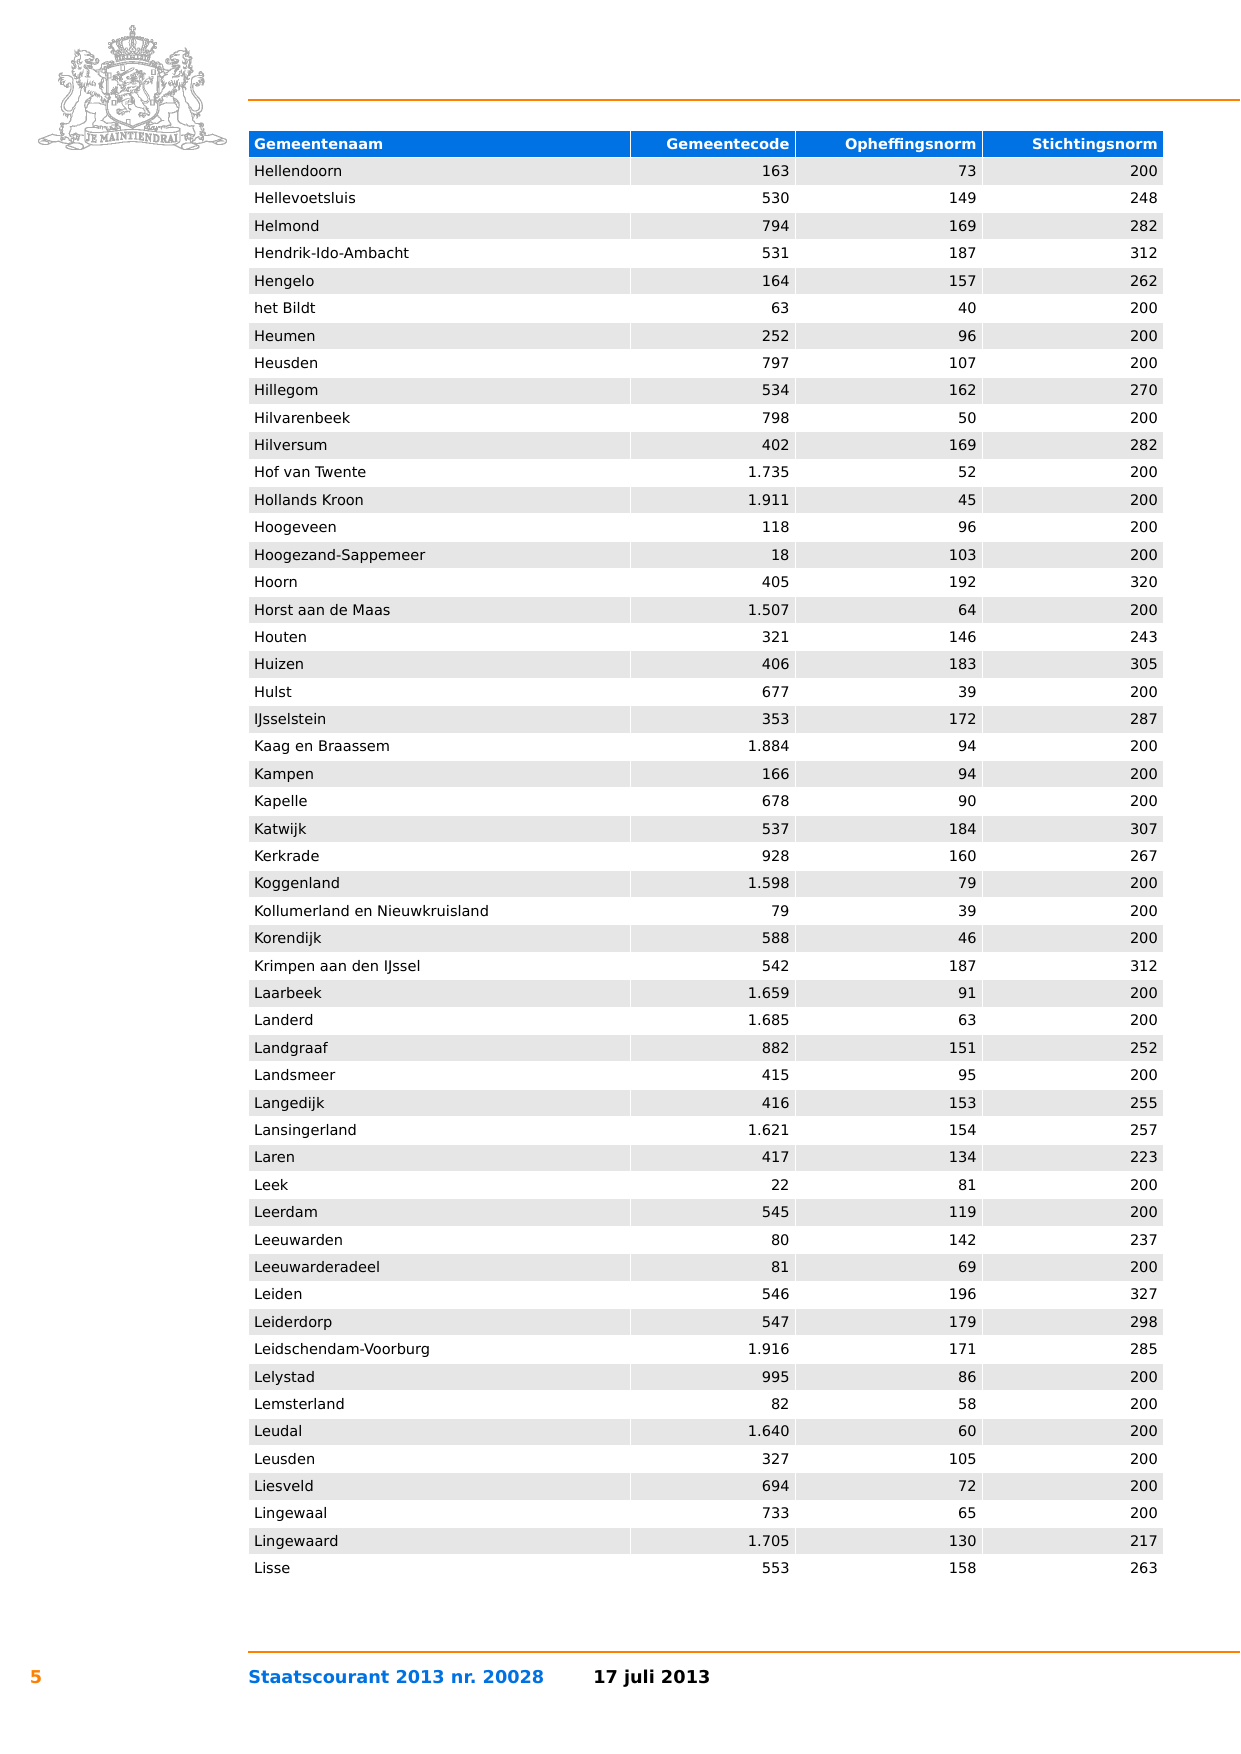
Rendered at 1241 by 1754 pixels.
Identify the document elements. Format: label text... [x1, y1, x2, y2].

table_cell Langedijk [249, 1090, 630, 1116]
table_cell 46 [796, 925, 982, 952]
table_cell 96 [796, 323, 982, 349]
table_cell 200 [983, 295, 1163, 322]
table_cell 270 [983, 378, 1163, 404]
table_cell Katwijk [249, 816, 630, 842]
table_cell 80 [631, 1227, 795, 1253]
table_cell 164 [631, 268, 795, 294]
table_cell 81 [631, 1254, 795, 1281]
table_cell Lingewaal [249, 1501, 630, 1527]
table_cell 263 [983, 1556, 1163, 1582]
table_cell 353 [631, 706, 795, 733]
table_cell 79 [631, 898, 795, 924]
table_cell 1.640 [631, 1419, 795, 1445]
table_cell Landgraaf [249, 1035, 630, 1061]
table_cell Houten [249, 624, 630, 650]
table_cell 134 [796, 1145, 982, 1171]
table_cell 547 [631, 1309, 795, 1335]
table_cell Krimpen aan den IJssel [249, 953, 630, 979]
table_cell Leiden [249, 1282, 630, 1308]
table_cell 187 [796, 241, 982, 267]
table_cell 107 [796, 350, 982, 376]
table_cell Leusden [249, 1446, 630, 1472]
table_cell Koggenland [249, 871, 630, 897]
table_cell 200 [983, 542, 1163, 568]
table_cell 50 [796, 405, 982, 431]
table_cell 1.911 [631, 487, 795, 513]
table_cell Lansingerland [249, 1117, 630, 1143]
table_cell Hilvarenbeek [249, 405, 630, 431]
table_cell Kerkrade [249, 843, 630, 869]
table_cell Hellevoetsluis [249, 186, 630, 212]
table_cell 237 [983, 1227, 1163, 1253]
table_cell Landsmeer [249, 1063, 630, 1089]
table_cell 677 [631, 679, 795, 705]
table_cell 187 [796, 953, 982, 979]
table_cell 200 [983, 1254, 1163, 1281]
table_cell 287 [983, 706, 1163, 733]
table_cell 553 [631, 1556, 795, 1582]
table_cell 320 [983, 569, 1163, 596]
table_cell 200 [983, 1473, 1163, 1500]
table_cell 200 [983, 1199, 1163, 1226]
table_cell 151 [796, 1035, 982, 1061]
table_cell 200 [983, 350, 1163, 376]
table_cell 243 [983, 624, 1163, 650]
table_cell Hoorn [249, 569, 630, 596]
table_cell 200 [983, 1008, 1163, 1034]
table_header Stichtingsnorm [983, 131, 1163, 157]
table_cell 307 [983, 816, 1163, 842]
table_cell 200 [983, 761, 1163, 787]
table_cell Kollumerland en Nieuwkruisland [249, 898, 630, 924]
table_cell 305 [983, 651, 1163, 678]
table_cell 531 [631, 241, 795, 267]
table_cell 200 [983, 1364, 1163, 1390]
table_cell Hollands Kroon [249, 487, 630, 513]
table_cell 200 [983, 898, 1163, 924]
table_cell Lemsterland [249, 1391, 630, 1417]
table_cell 200 [983, 460, 1163, 486]
table_cell 172 [796, 706, 982, 733]
table_cell 40 [796, 295, 982, 322]
table_cell 327 [983, 1282, 1163, 1308]
table_cell 416 [631, 1090, 795, 1116]
table_cell 312 [983, 953, 1163, 979]
table_cell Kapelle [249, 789, 630, 815]
table_cell 200 [983, 1391, 1163, 1417]
table_cell 1.705 [631, 1528, 795, 1554]
table_cell 200 [983, 1172, 1163, 1198]
table_cell 63 [796, 1008, 982, 1034]
table_cell 45 [796, 487, 982, 513]
table_cell 1.598 [631, 871, 795, 897]
table_cell Landerd [249, 1008, 630, 1034]
table_cell 406 [631, 651, 795, 678]
table_cell Leudal [249, 1419, 630, 1445]
table_cell 154 [796, 1117, 982, 1143]
table_cell 130 [796, 1528, 982, 1554]
table_cell Helmond [249, 213, 630, 239]
table_cell 252 [631, 323, 795, 349]
table_cell Hellendoorn [249, 158, 630, 185]
table_cell 248 [983, 186, 1163, 212]
table_cell Hendrik-Ido-Ambacht [249, 241, 630, 267]
table_cell 794 [631, 213, 795, 239]
table_cell Liesveld [249, 1473, 630, 1500]
table_cell 262 [983, 268, 1163, 294]
table_cell 58 [796, 1391, 982, 1417]
table_cell Leiderdorp [249, 1309, 630, 1335]
table_cell het Bildt [249, 295, 630, 322]
table_cell 146 [796, 624, 982, 650]
table_cell Hof van Twente [249, 460, 630, 486]
table_header Gemeentecode [631, 131, 795, 157]
table_header Gemeentenaam [249, 131, 630, 157]
table_cell 217 [983, 1528, 1163, 1554]
table_cell 52 [796, 460, 982, 486]
table_cell 18 [631, 542, 795, 568]
table_cell 118 [631, 515, 795, 541]
table_cell Hengelo [249, 268, 630, 294]
table_cell 163 [631, 158, 795, 185]
table_cell Leidschendam-Voorburg [249, 1336, 630, 1363]
table_cell 73 [796, 158, 982, 185]
table_cell 157 [796, 268, 982, 294]
table_cell 200 [983, 515, 1163, 541]
table_cell 200 [983, 405, 1163, 431]
table_cell 169 [796, 213, 982, 239]
table_cell 1.884 [631, 734, 795, 760]
table_cell 694 [631, 1473, 795, 1500]
table_cell 321 [631, 624, 795, 650]
table_cell 200 [983, 734, 1163, 760]
table_cell 200 [983, 487, 1163, 513]
table_cell 312 [983, 241, 1163, 267]
table_cell 546 [631, 1282, 795, 1308]
table_cell 588 [631, 925, 795, 952]
table_cell Horst aan de Maas [249, 597, 630, 623]
table_cell 63 [631, 295, 795, 322]
table_cell Laarbeek [249, 980, 630, 1007]
table_cell 184 [796, 816, 982, 842]
table_cell Leeuwarderadeel [249, 1254, 630, 1281]
table_cell Leeuwarden [249, 1227, 630, 1253]
table_cell 39 [796, 679, 982, 705]
table_cell 530 [631, 186, 795, 212]
table_cell 200 [983, 1446, 1163, 1472]
table_cell 415 [631, 1063, 795, 1089]
table_cell 267 [983, 843, 1163, 869]
table_cell 200 [983, 1063, 1163, 1089]
table_cell Kampen [249, 761, 630, 787]
table_cell 142 [796, 1227, 982, 1253]
table_cell 298 [983, 1309, 1163, 1335]
table_cell 158 [796, 1556, 982, 1582]
table_cell 94 [796, 734, 982, 760]
table_cell Hillegom [249, 378, 630, 404]
table_cell Hoogeveen [249, 515, 630, 541]
table_cell 179 [796, 1309, 982, 1335]
table_cell 1.507 [631, 597, 795, 623]
table_cell 105 [796, 1446, 982, 1472]
table_cell 200 [983, 871, 1163, 897]
table_cell 534 [631, 378, 795, 404]
table_cell Leek [249, 1172, 630, 1198]
table_cell 64 [796, 597, 982, 623]
table_cell 95 [796, 1063, 982, 1089]
table_cell 160 [796, 843, 982, 869]
table_cell 257 [983, 1117, 1163, 1143]
table_cell 200 [983, 980, 1163, 1007]
table_cell 200 [983, 1501, 1163, 1527]
table_cell 402 [631, 432, 795, 459]
table_cell 22 [631, 1172, 795, 1198]
table_cell 798 [631, 405, 795, 431]
table_cell 91 [796, 980, 982, 1007]
table_cell 162 [796, 378, 982, 404]
table_cell 196 [796, 1282, 982, 1308]
table_cell 417 [631, 1145, 795, 1171]
table_cell 1.685 [631, 1008, 795, 1034]
table_cell 79 [796, 871, 982, 897]
table_cell 166 [631, 761, 795, 787]
table_cell 1.735 [631, 460, 795, 486]
table_cell 86 [796, 1364, 982, 1390]
table_cell Lingewaard [249, 1528, 630, 1554]
table_cell 797 [631, 350, 795, 376]
table_cell 94 [796, 761, 982, 787]
table_cell 542 [631, 953, 795, 979]
table_cell 1.659 [631, 980, 795, 1007]
table_cell 285 [983, 1336, 1163, 1363]
table_cell 928 [631, 843, 795, 869]
table_cell Korendijk [249, 925, 630, 952]
table_cell IJsselstein [249, 706, 630, 733]
table_cell 82 [631, 1391, 795, 1417]
table_cell Leerdam [249, 1199, 630, 1226]
table_cell Kaag en Braassem [249, 734, 630, 760]
table_cell Lelystad [249, 1364, 630, 1390]
table_cell 200 [983, 597, 1163, 623]
table_cell 1.916 [631, 1336, 795, 1363]
table_cell 200 [983, 158, 1163, 185]
table_cell 169 [796, 432, 982, 459]
table_cell 96 [796, 515, 982, 541]
table_cell 255 [983, 1090, 1163, 1116]
table_cell 81 [796, 1172, 982, 1198]
table_cell 252 [983, 1035, 1163, 1061]
table_cell 995 [631, 1364, 795, 1390]
table_cell 882 [631, 1035, 795, 1061]
table_cell 69 [796, 1254, 982, 1281]
table_cell 1.621 [631, 1117, 795, 1143]
table_cell 65 [796, 1501, 982, 1527]
table_cell 282 [983, 432, 1163, 459]
table_cell 200 [983, 1419, 1163, 1445]
table_cell 545 [631, 1199, 795, 1226]
table_cell Heusden [249, 350, 630, 376]
table_cell 153 [796, 1090, 982, 1116]
table_cell 183 [796, 651, 982, 678]
table_cell 90 [796, 789, 982, 815]
table_cell 200 [983, 679, 1163, 705]
table_cell 39 [796, 898, 982, 924]
table_cell 327 [631, 1446, 795, 1472]
table_cell 200 [983, 789, 1163, 815]
table_cell Hulst [249, 679, 630, 705]
table_cell 537 [631, 816, 795, 842]
table_cell 733 [631, 1501, 795, 1527]
table_cell 405 [631, 569, 795, 596]
table_header Opheffingsnorm [796, 131, 982, 157]
table_cell 223 [983, 1145, 1163, 1171]
table_cell 72 [796, 1473, 982, 1500]
table_cell 103 [796, 542, 982, 568]
table_cell Hoogezand-Sappemeer [249, 542, 630, 568]
picture [38, 25, 227, 150]
table_cell Heumen [249, 323, 630, 349]
table_cell 282 [983, 213, 1163, 239]
table_cell 192 [796, 569, 982, 596]
table_cell Lisse [249, 1556, 630, 1582]
table_cell 678 [631, 789, 795, 815]
table_cell 149 [796, 186, 982, 212]
table_cell 119 [796, 1199, 982, 1226]
table_cell 200 [983, 323, 1163, 349]
table_cell Huizen [249, 651, 630, 678]
table_cell 171 [796, 1336, 982, 1363]
table_cell Hilversum [249, 432, 630, 459]
table_cell 200 [983, 925, 1163, 952]
table_cell 60 [796, 1419, 982, 1445]
table_cell Laren [249, 1145, 630, 1171]
